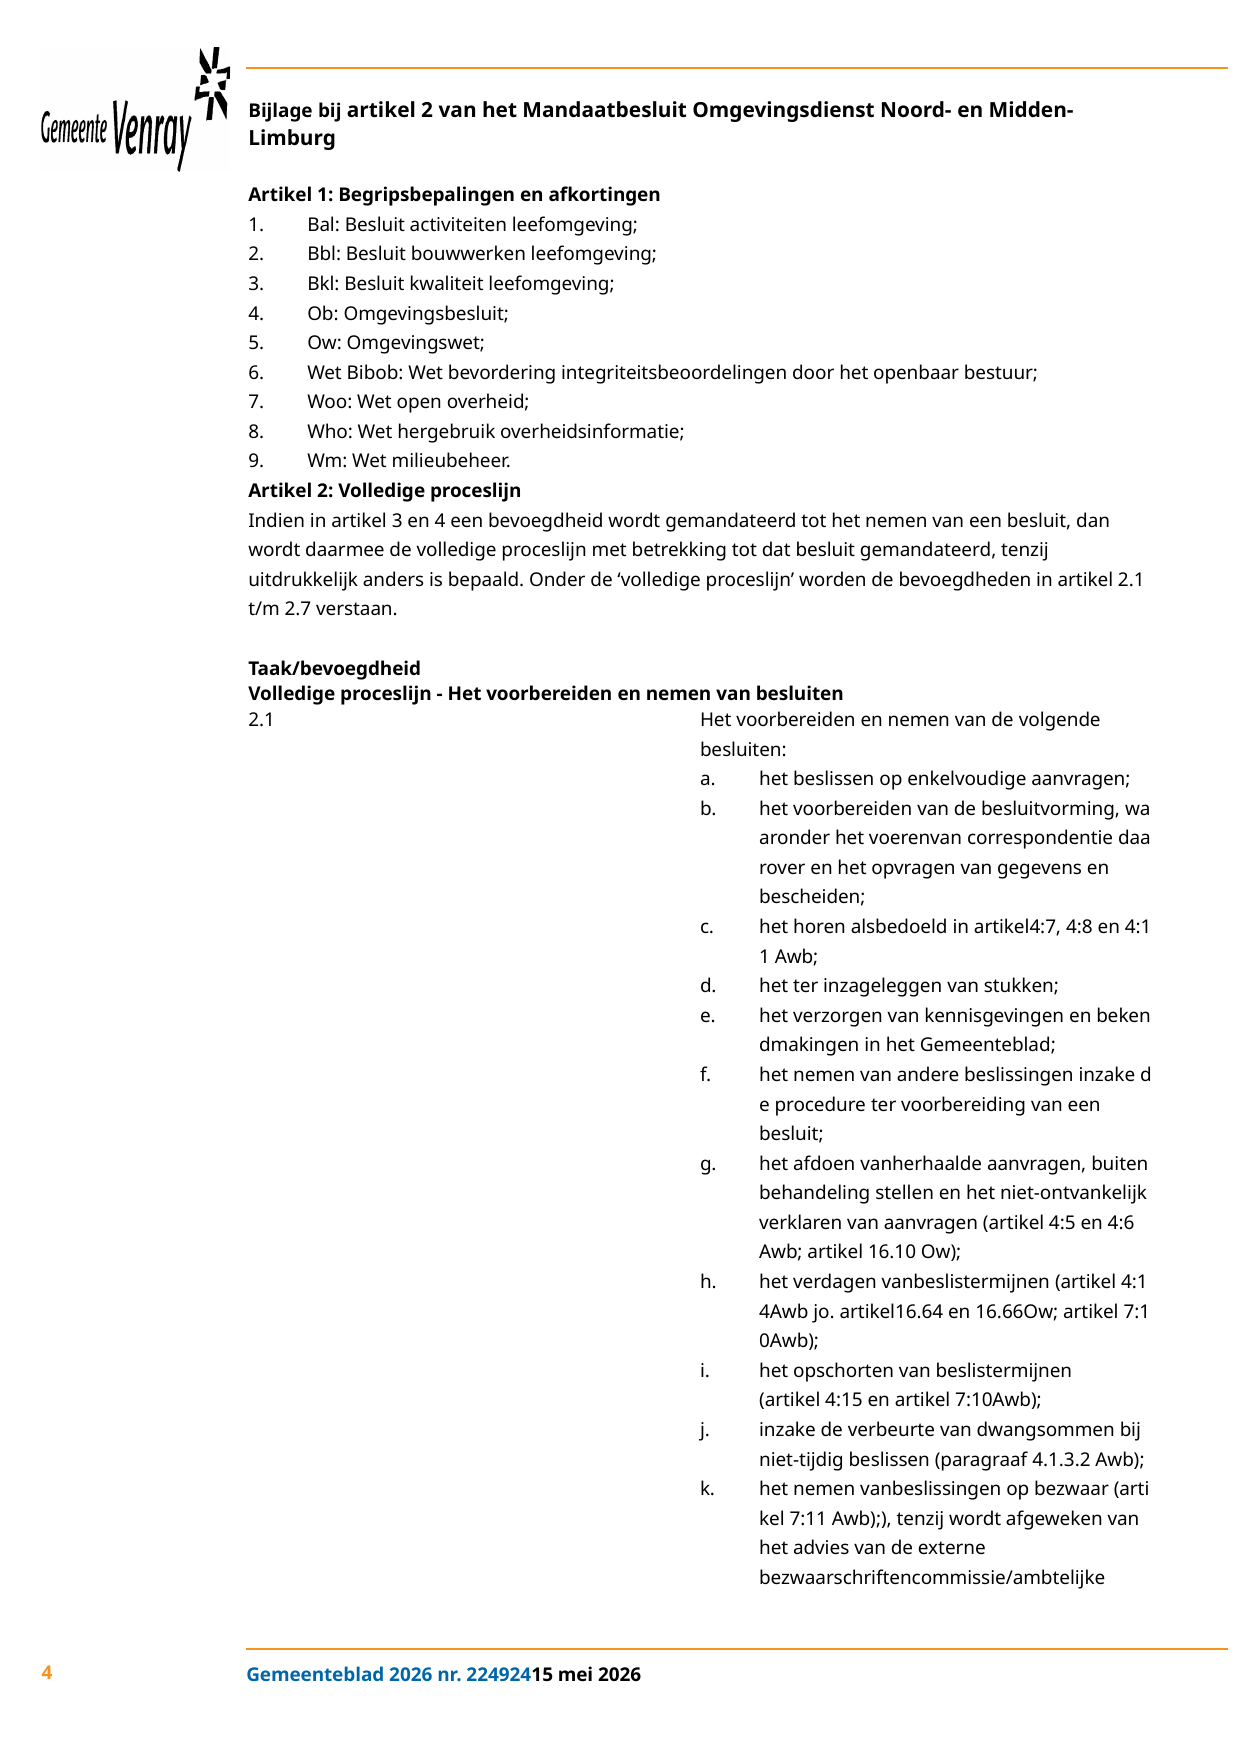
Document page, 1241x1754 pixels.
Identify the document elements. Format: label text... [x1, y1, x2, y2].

list Ow: Omgevingswet; [248, 329, 1152, 355]
text Bijlage bij artikel 2 van het Mandaatbesluit Omgevingsdienst Noord- en Midden-Limburg [248, 95, 1152, 152]
list Ob: Omgevingsbesluit; [248, 300, 1152, 325]
list Wm: Wet milieubeheer. [248, 448, 1152, 473]
list Bbl: Besluit bouwwerken leefomgeving; [248, 241, 1152, 266]
table_cell Volledige proceslijn - Het voorbereiden en nemen van besluiten [248, 681, 1152, 706]
table_cell 2.1 [248, 706, 700, 1590]
picture [41, 47, 231, 172]
list Woo: Wet open overheid; [248, 388, 1152, 414]
list Who: Wet hergebruik overheidsinformatie; [248, 418, 1152, 444]
list Bkl: Besluit kwaliteit leefomgeving; [248, 270, 1152, 296]
list Bal: Besluit activiteiten leefomgeving; [248, 211, 1152, 237]
table_cell Het voorbereiden en nemen van de volgende besluiten: het beslissen op enkelvoudige aanvragen; het voorbereiden van de besluitvorming, waaronder het voerenvan correspondentie daarover en het opvragen van gegevens en bescheiden; het horen alsbedoeld in artikel4:7, 4:8 en 4:11 Awb; het ter inzageleggen van stukken; het verzorgen van kennisgevingen en bekendmakingen in het Gemeenteblad; het nemen van andere beslissingen inzake de procedure ter voorbereiding van een besluit; het afdoen vanherhaalde aanvragen, buitenbehandeling stellen en het niet-ontvankelijk verklaren van aanvragen (artikel 4:5 en 4:6 Awb; artikel 16.10 Ow); het verdagen vanbeslistermijnen (artikel 4:14Awb jo. artikel16.64 en 16.66Ow; artikel 7:10Awb); het opschorten van beslistermijnen (artikel 4:15 en artikel 7:10Awb); inzake de verbeurte van dwangsommen bijniet-tijdig beslissen (paragraaf 4.1.3.2 Awb); het nemen vanbeslissingen op bezwaar (artikel 7:11 Awb);), tenzij wordt afgeweken van het advies van de externe bezwaarschriftencommissie/ambtelijke [700, 706, 1152, 1590]
table_header Taak/bevoegdheid [248, 655, 1152, 681]
text Artikel 1: Begripsbepalingen en afkortingen [248, 181, 1152, 207]
text Artikel 2: Volledige proceslijn [248, 477, 1152, 503]
text Indien in artikel 3 en 4 een bevoegdheid wordt gemandateerd tot het nemen van een besluit, dan wordt daarmee de volledige proceslijn met betrekking tot dat besluit gemandateerd, tenzij uitdrukkelijk anders is bepaald. Onder de ‘volledige proceslijn’ worden de bevoegdheden in artikel 2.1 t/m 2.7 verstaan. [248, 507, 1152, 621]
list Wet Bibob: Wet bevordering integriteitsbeoordelingen door het openbaar bestuur; [248, 359, 1152, 384]
